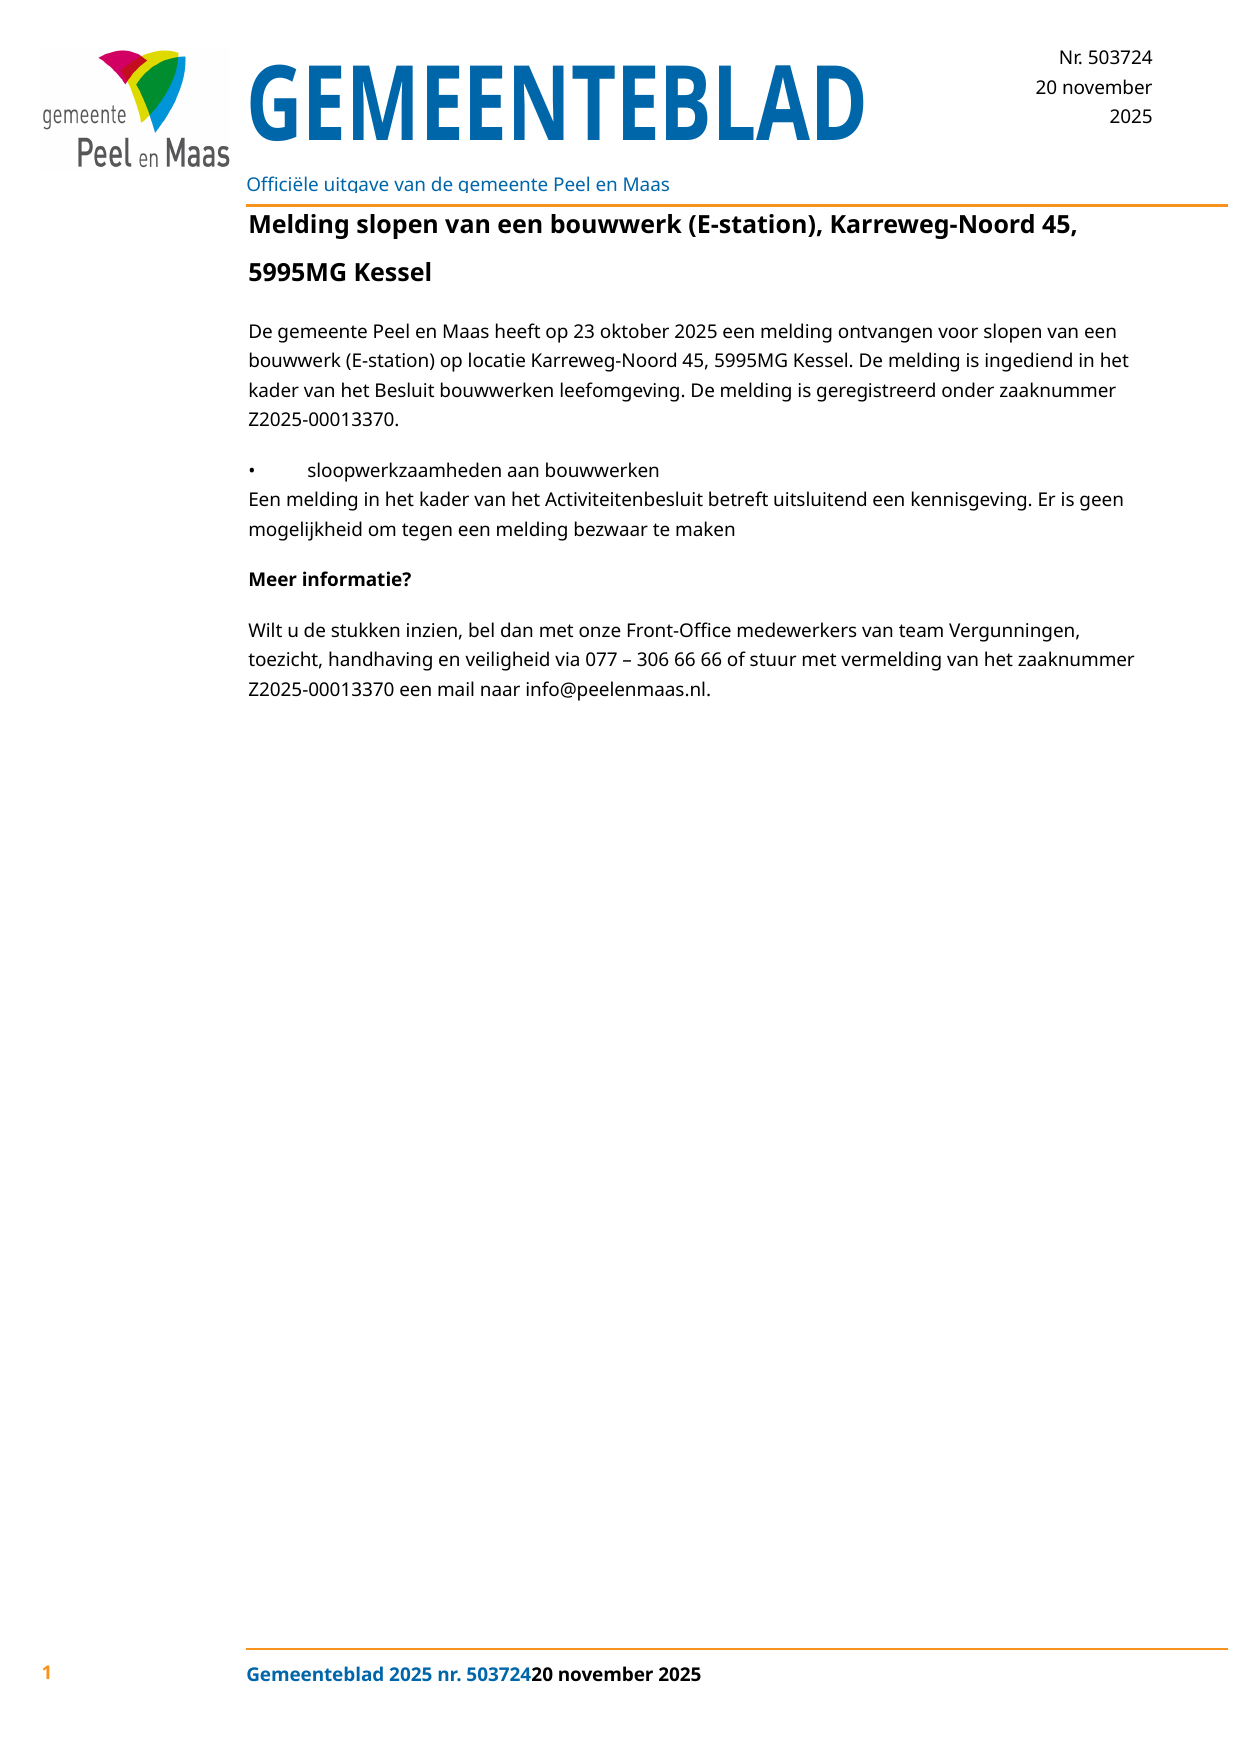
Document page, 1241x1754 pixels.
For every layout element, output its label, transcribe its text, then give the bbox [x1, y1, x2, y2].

text Meer informatie? [248, 567, 1152, 592]
text De gemeente Peel en Maas heeft op 23 oktober 2025 een melding ontvangen voor slopen van een bouwwerk (E-station) op locatie Karreweg-Noord 45, 5995MG Kessel. De melding is ingediend in het kader van het Besluit bouwwerken leefomgeving. De melding is geregistreerd onder zaaknummer Z2025-00013370. [248, 318, 1152, 432]
text Melding slopen van een bouwwerk (E-station), Karreweg-Noord 45, 5995MG Kessel [248, 207, 1152, 288]
list sloopwerkzaamheden aan bouwwerken [248, 457, 1152, 483]
text Wilt u de stukken inzien, bel dan met onze Front-Office medewerkers van team Vergunningen, toezicht, handhaving en veiligheid via 077 – 306 66 66 of stuur met vermelding van het zaaknummer Z2025-00013370 een mail naar info@peelenmaas.nl. [248, 617, 1152, 702]
text Een melding in het kader van het Activiteitenbesluit betreft uitsluitend een kennisgeving. Er is geen mogelijkheid om tegen een melding bezwaar te maken [248, 487, 1152, 542]
picture [41, 47, 231, 172]
